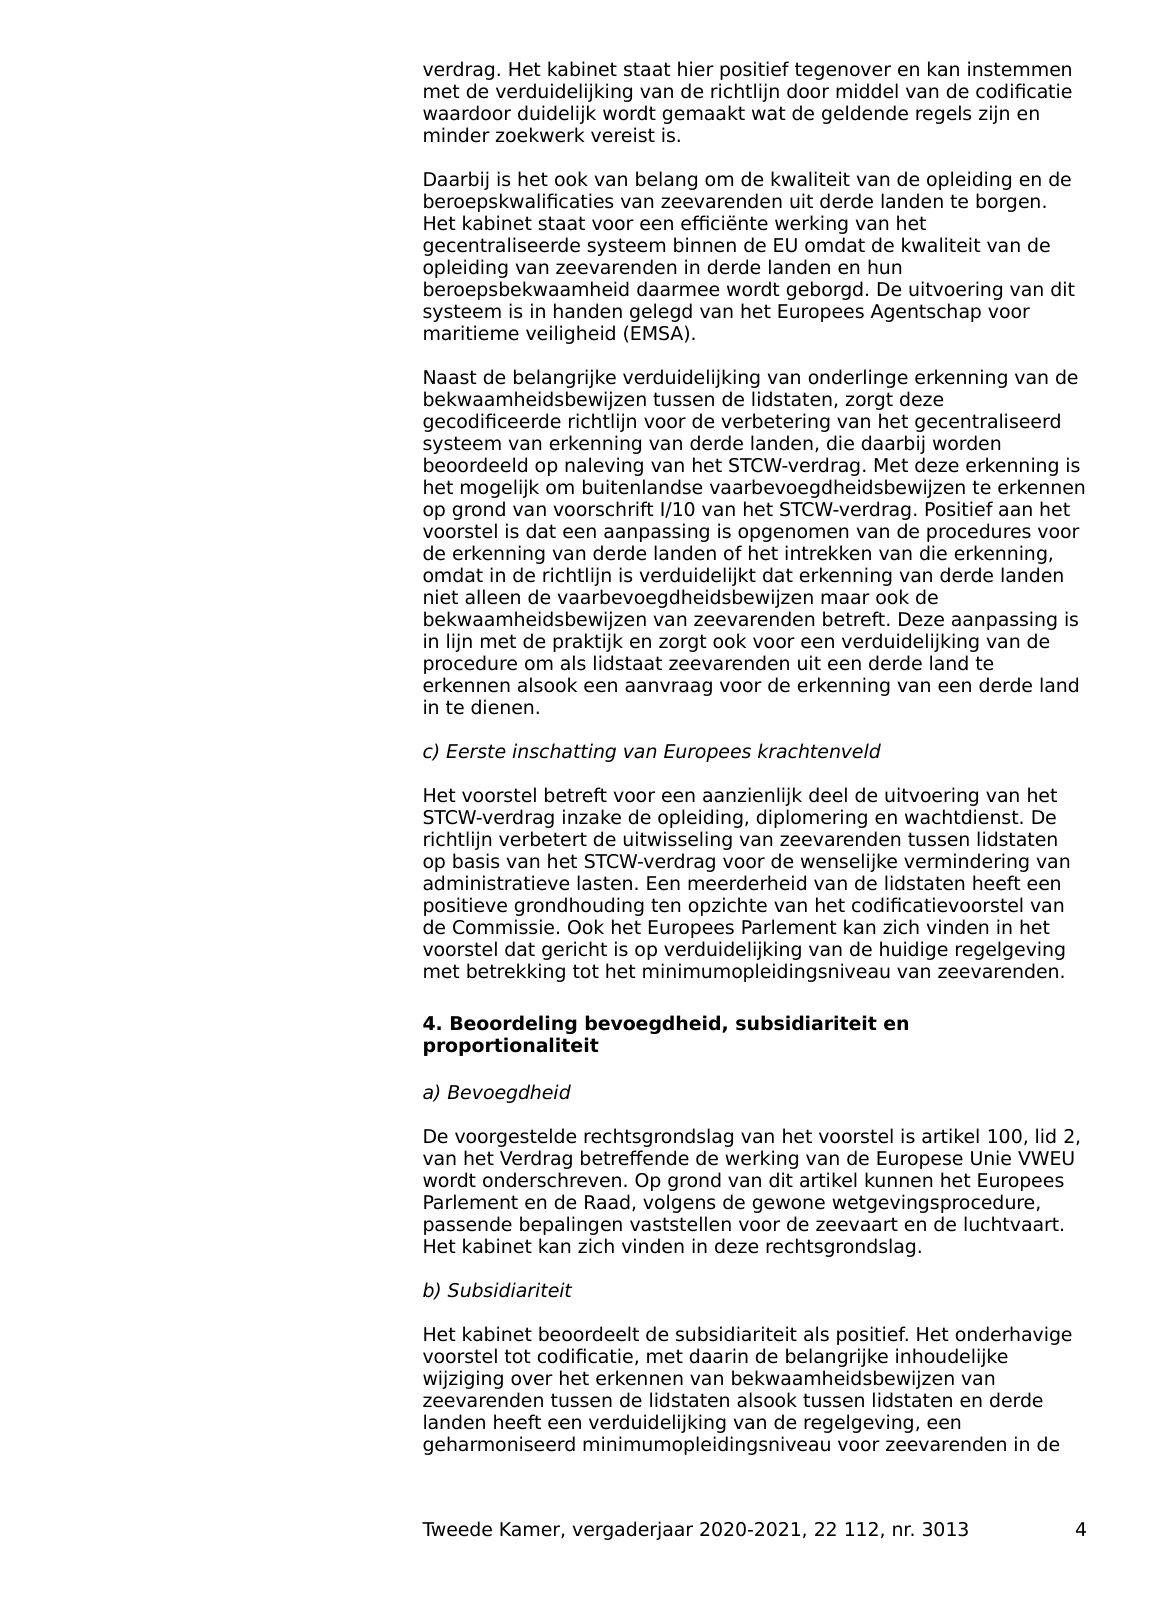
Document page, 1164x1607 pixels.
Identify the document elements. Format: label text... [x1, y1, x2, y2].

subtitle b) Subsidiariteit [422, 1280, 1087, 1302]
text Het kabinet beoordeelt de subsidiariteit als positief. Het onderhavige voorstel tot codificatie, met daarin de belangrijke inhoudelijke wijziging over het erkennen van bekwaamheidsbewijzen van zeevarenden tussen de lidstaten alsook tussen lidstaten en derde landen heeft een verduidelijking van de regelgeving, een geharmoniseerd minimumopleidingsniveau voor zeevarenden in de [422, 1324, 1087, 1456]
text Daarbij is het ook van belang om de kwaliteit van de opleiding en de beroepskwalificaties van zeevarenden uit derde landen te borgen. Het kabinet staat voor een efficiënte werking van het gecentraliseerde systeem binnen de EU omdat de kwaliteit van de opleiding van zeevarenden in derde landen en hun beroepsbekwaamheid daarmee wordt geborgd. De uitvoering van dit systeem is in handen gelegd van het Europees Agentschap voor maritieme veiligheid (EMSA). [422, 169, 1087, 345]
text Het voorstel betreft voor een aanzienlijk deel de uitvoering van het STCW-verdrag inzake de opleiding, diplomering en wachtdienst. De richtlijn verbetert de uitwisseling van zeevarenden tussen lidstaten op basis van het STCW-verdrag voor de wenselijke vermindering van administratieve lasten. Een meerderheid van de lidstaten heeft een positieve grondhouding ten opzichte van het codificatievoorstel van de Commissie. Ook het Europees Parlement kan zich vinden in het voorstel dat gericht is op verduidelijking van de huidige regelgeving met betrekking tot het minimumopleidingsniveau van zeevarenden. [422, 785, 1087, 983]
subtitle c) Eerste inschatting van Europees krachtenveld [422, 741, 1087, 763]
text De voorgestelde rechtsgrondslag van het voorstel is artikel 100, lid 2, van het Verdrag betreffende de werking van de Europese Unie VWEU wordt onderschreven. Op grond van dit artikel kunnen het Europees Parlement en de Raad, volgens de gewone wetgevingsprocedure, passende bepalingen vaststellen voor de zeevaart en de luchtvaart. Het kabinet kan zich vinden in deze rechtsgrondslag. [422, 1126, 1087, 1258]
text verdrag. Het kabinet staat hier positief tegenover en kan instemmen met de verduidelijking van de richtlijn door middel van de codificatie waardoor duidelijk wordt gemaakt wat de geldende regels zijn en minder zoekwerk vereist is. [422, 59, 1087, 147]
subtitle a) Bevoegdheid [422, 1082, 1087, 1104]
text Naast de belangrijke verduidelijking van onderlinge erkenning van de bekwaamheidsbewijzen tussen de lidstaten, zorgt deze gecodificeerde richtlijn voor de verbetering van het gecentraliseerd systeem van erkenning van derde landen, die daarbij worden beoordeeld op naleving van het STCW-verdrag. Met deze erkenning is het mogelijk om buitenlandse vaarbevoegdheidsbewijzen te erkennen op grond van voorschrift I/10 van het STCW-verdrag. Positief aan het voorstel is dat een aanpassing is opgenomen van de procedures voor de erkenning van derde landen of het intrekken van die erkenning, omdat in de richtlijn is verduidelijkt dat erkenning van derde landen niet alleen de vaarbevoegdheidsbewijzen maar ook de bekwaamheidsbewijzen van zeevarenden betreft. Deze aanpassing is in lijn met de praktijk en zorgt ook voor een verduidelijking van de procedure om als lidstaat zeevarenden uit een derde land te erkennen alsook een aanvraag voor de erkenning van een derde land in te dienen. [422, 367, 1087, 719]
subtitle 4. Beoordeling bevoegdheid, subsidiariteit en proportionaliteit [422, 1013, 1087, 1057]
